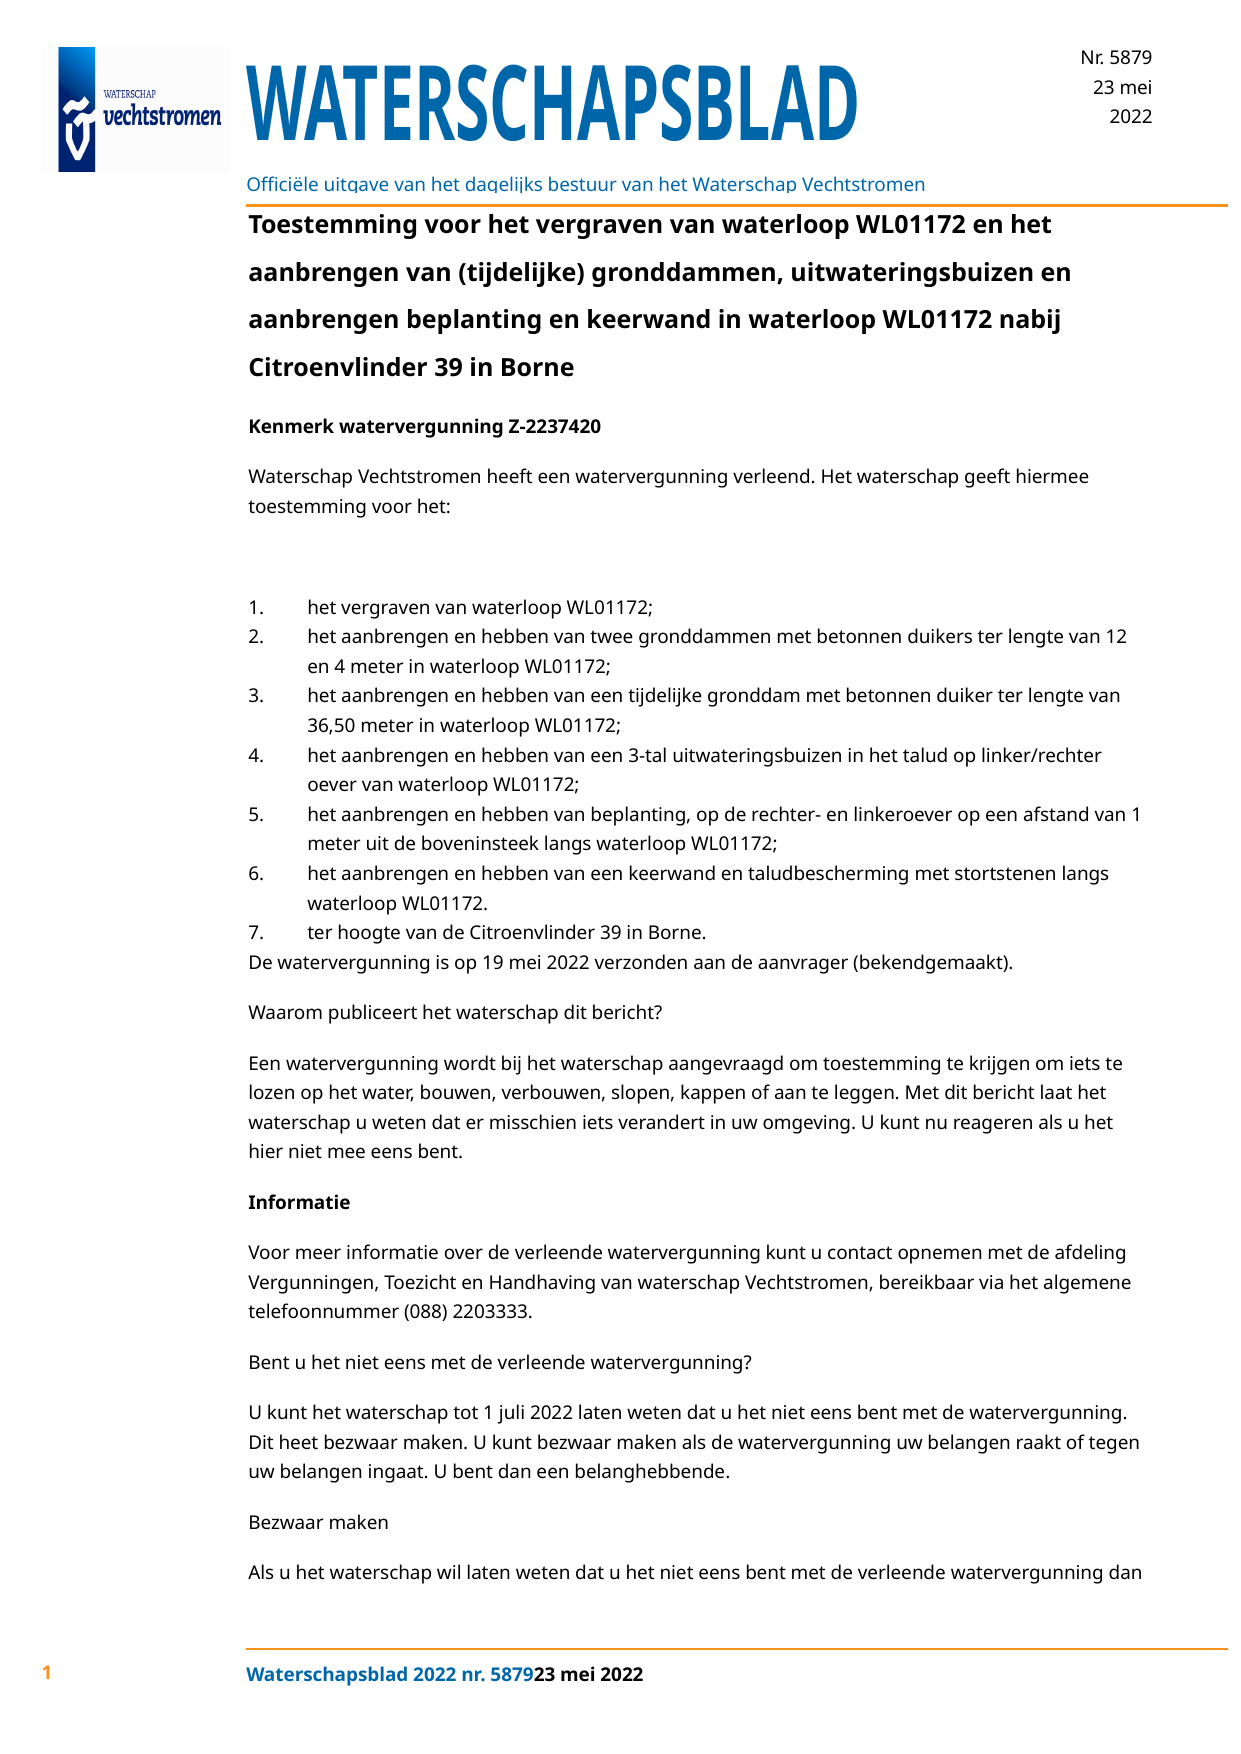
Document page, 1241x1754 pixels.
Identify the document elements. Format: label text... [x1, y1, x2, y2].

text De watervergunning is op 19 mei 2022 verzonden aan de aanvrager (bekendgemaakt). [248, 949, 1152, 975]
text Als u het waterschap wil laten weten dat u het niet eens bent met de verleende watervergunning dan [248, 1559, 1152, 1585]
list het vergraven van waterloop WL01172; [248, 594, 1152, 620]
text Een watervergunning wordt bij het waterschap aangevraagd om toestemming te krijgen om iets te lozen op het water, bouwen, verbouwen, slopen, kappen of aan te leggen. Met dit bericht laat het waterschap u weten dat er misschien iets verandert in uw omgeving. U kunt nu reageren als u het hier niet mee eens bent. [248, 1050, 1152, 1164]
text Kenmerk watervergunning Z-2237420 [248, 413, 1152, 439]
text Toestemming voor het vergraven van waterloop WL01172 en het aanbrengen van (tijdelijke) gronddammen, uitwateringsbuizen en aanbrengen beplanting en keerwand in waterloop WL01172 nabij Citroenvlinder 39 in Borne [248, 207, 1152, 384]
list ter hoogte van de Citroenvlinder 39 in Borne. [248, 919, 1152, 945]
list het aanbrengen en hebben van een keerwand en taludbescherming met stortstenen langs waterloop WL01172. [248, 860, 1152, 916]
list het aanbrengen en hebben van een 3-tal uitwateringsbuizen in het talud op linker/rechter oever van waterloop WL01172; [248, 742, 1152, 797]
text Bezwaar maken [248, 1509, 1152, 1535]
text Voor meer informatie over de verleende watervergunning kunt u contact opnemen met de afdeling Vergunningen, Toezicht en Handhaving van waterschap Vechtstromen, bereikbaar via het algemene telefoonnummer (088) 2203333. [248, 1239, 1152, 1324]
text Waarom publiceert het waterschap dit bericht? [248, 999, 1152, 1025]
picture [41, 47, 231, 172]
text Waterschap Vechtstromen heeft een watervergunning verleend. Het waterschap geeft hiermee toestemming voor het: [248, 463, 1152, 519]
list het aanbrengen en hebben van twee gronddammen met betonnen duikers ter lengte van 12 en 4 meter in waterloop WL01172; [248, 623, 1152, 679]
text U kunt het waterschap tot 1 juli 2022 laten weten dat u het niet eens bent met de watervergunning. Dit heet bezwaar maken. U kunt bezwaar maken als de watervergunning uw belangen raakt of tegen uw belangen ingaat. U bent dan een belanghebbende. [248, 1399, 1152, 1484]
list het aanbrengen en hebben van beplanting, op de rechter- en linkeroever op een afstand van 1 meter uit de boveninsteek langs waterloop WL01172; [248, 801, 1152, 856]
text Informatie [248, 1189, 1152, 1215]
list het aanbrengen en hebben van een tijdelijke gronddam met betonnen duiker ter lengte van 36,50 meter in waterloop WL01172; [248, 683, 1152, 738]
text Bent u het niet eens met de verleende watervergunning? [248, 1349, 1152, 1375]
